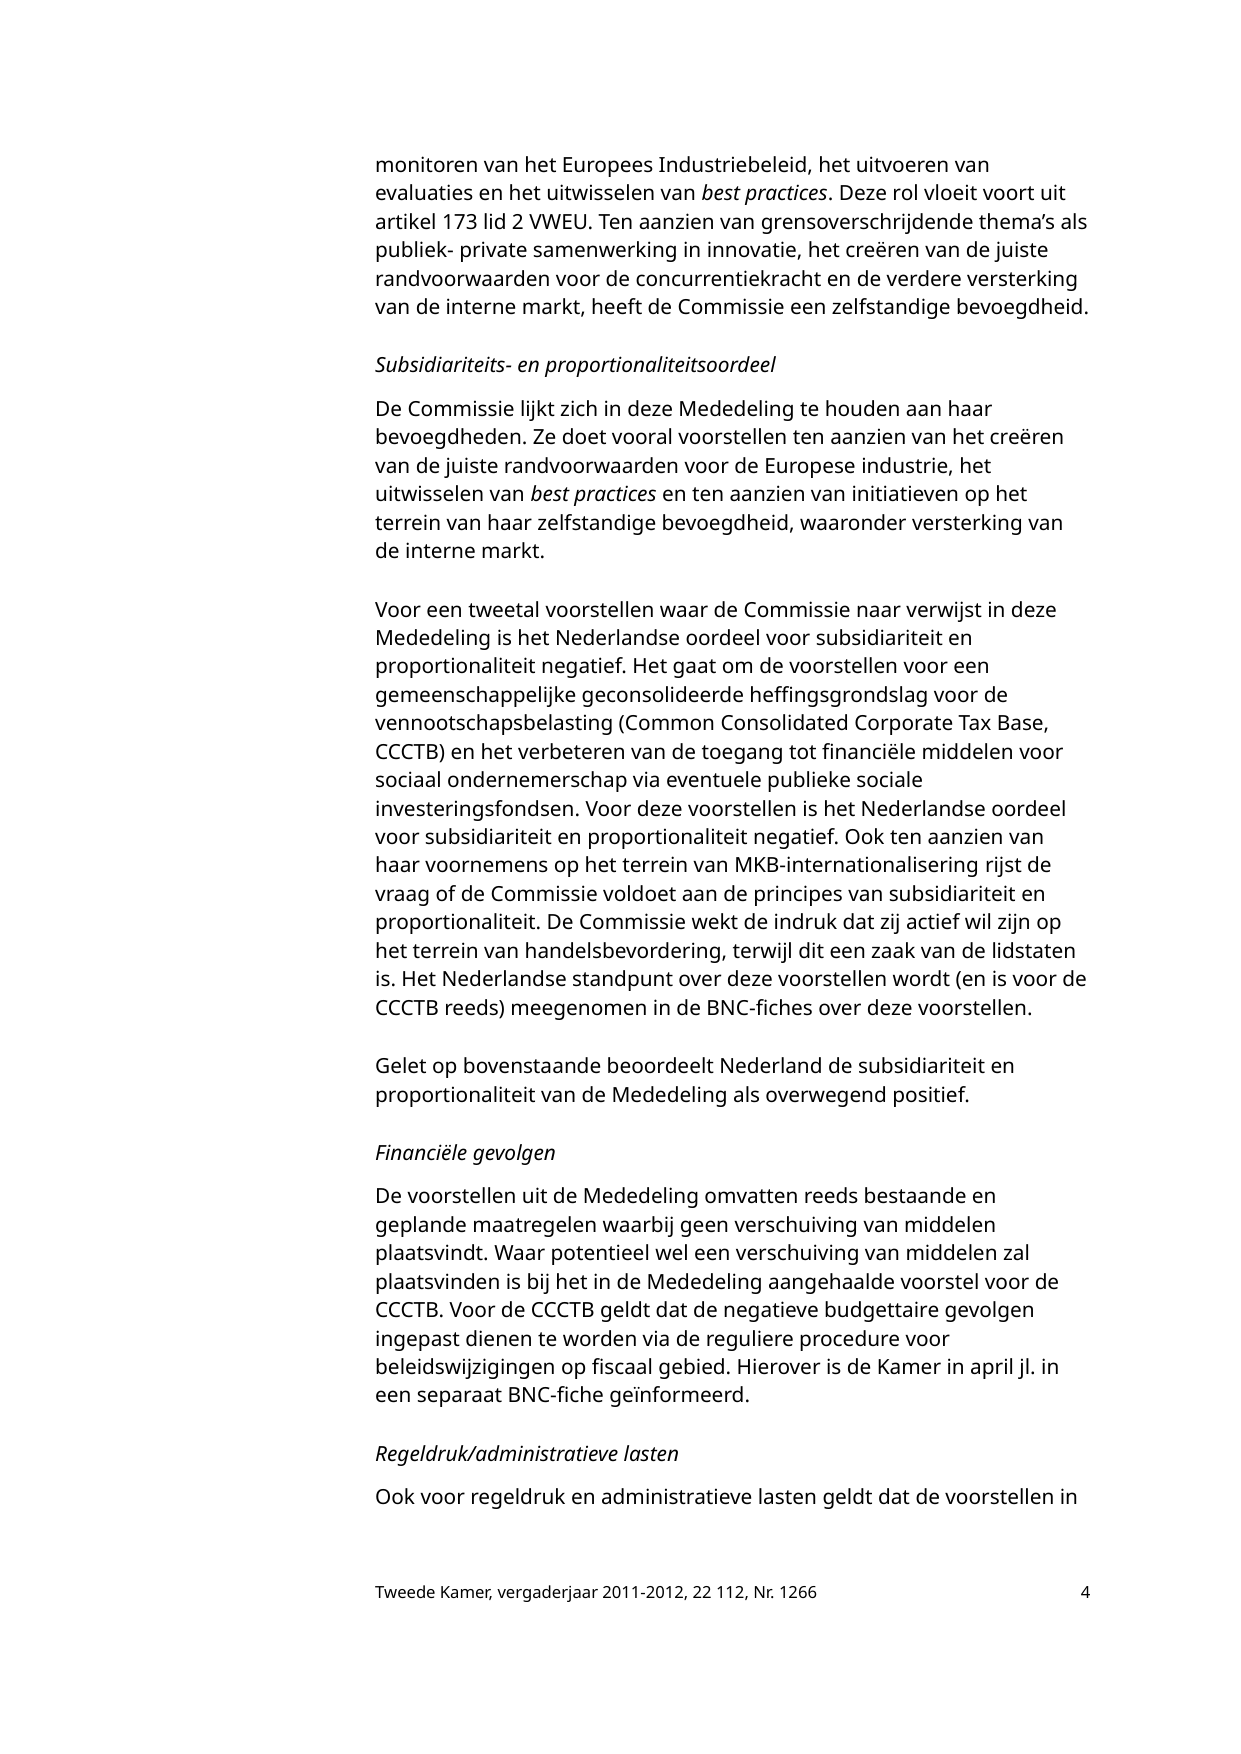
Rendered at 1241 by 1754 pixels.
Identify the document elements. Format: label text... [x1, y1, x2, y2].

text Regeldruk/administratieve lasten [375, 1439, 1090, 1467]
text Gelet op bovenstaande beoordeelt Nederland de subsidiariteit en proportionaliteit van de Mededeling als overwegend positief. [375, 1051, 1090, 1108]
text De Commissie lijkt zich in deze Mededeling te houden aan haar bevoegdheden. Ze doet vooral voorstellen ten aanzien van het creëren van de juiste randvoorwaarden voor de Europese industrie, het uitwisselen van best practices en ten aanzien van initiatieven op het terrein van haar zelfstandige bevoegdheid, waaronder versterking van de interne markt. [375, 394, 1090, 565]
text Subsidiariteits- en proportionaliteitsoordeel [375, 351, 1090, 379]
text Voor een tweetal voorstellen waar de Commissie naar verwijst in deze Mededeling is het Nederlandse oordeel voor subsidiariteit en proportionaliteit negatief. Het gaat om de voorstellen voor een gemeenschappelijke geconsolideerde heffingsgrondslag voor de vennootschapsbelasting (Common Consolidated Corporate Tax Base, CCCTB) en het verbeteren van de toegang tot financiële middelen voor sociaal ondernemerschap via eventuele publieke sociale investeringsfondsen. Voor deze voorstellen is het Nederlandse oordeel voor subsidiariteit en proportionaliteit negatief. Ook ten aanzien van haar voornemens op het terrein van MKB-internationalisering rijst de vraag of de Commissie voldoet aan de principes van subsidiariteit en proportionaliteit. De Commissie wekt de indruk dat zij actief wil zijn op het terrein van handelsbevordering, terwijl dit een zaak van de lidstaten is. Het Nederlandse standpunt over deze voorstellen wordt (en is voor de CCCTB reeds) meegenomen in de BNC-fiches over deze voorstellen. [375, 595, 1090, 1021]
text Financiële gevolgen [375, 1138, 1090, 1167]
text De voorstellen uit de Mededeling omvatten reeds bestaande en geplande maatregelen waarbij geen verschuiving van middelen plaatsvindt. Waar potentieel wel een verschuiving van middelen zal plaatsvinden is bij het in de Mededeling aangehaalde voorstel voor de CCCTB. Voor de CCCTB geldt dat de negatieve budgettaire gevolgen ingepast dienen te worden via de reguliere procedure voor beleidswijzigingen op fiscaal gebied. Hierover is de Kamer in april jl. in een separaat BNC-fiche geïnformeerd. [375, 1182, 1090, 1409]
text monitoren van het Europees Industriebeleid, het uitvoeren van evaluaties en het uitwisselen van best practices. Deze rol vloeit voort uit artikel 173 lid 2 VWEU. Ten aanzien van grensoverschrijdende thema’s als publiek- private samenwerking in innovatie, het creëren van de juiste randvoorwaarden voor de concurrentiekracht en de verdere versterking van de interne markt, heeft de Commissie een zelfstandige bevoegdheid. [375, 150, 1090, 321]
text Ook voor regeldruk en administratieve lasten geldt dat de voorstellen in [375, 1482, 1090, 1511]
